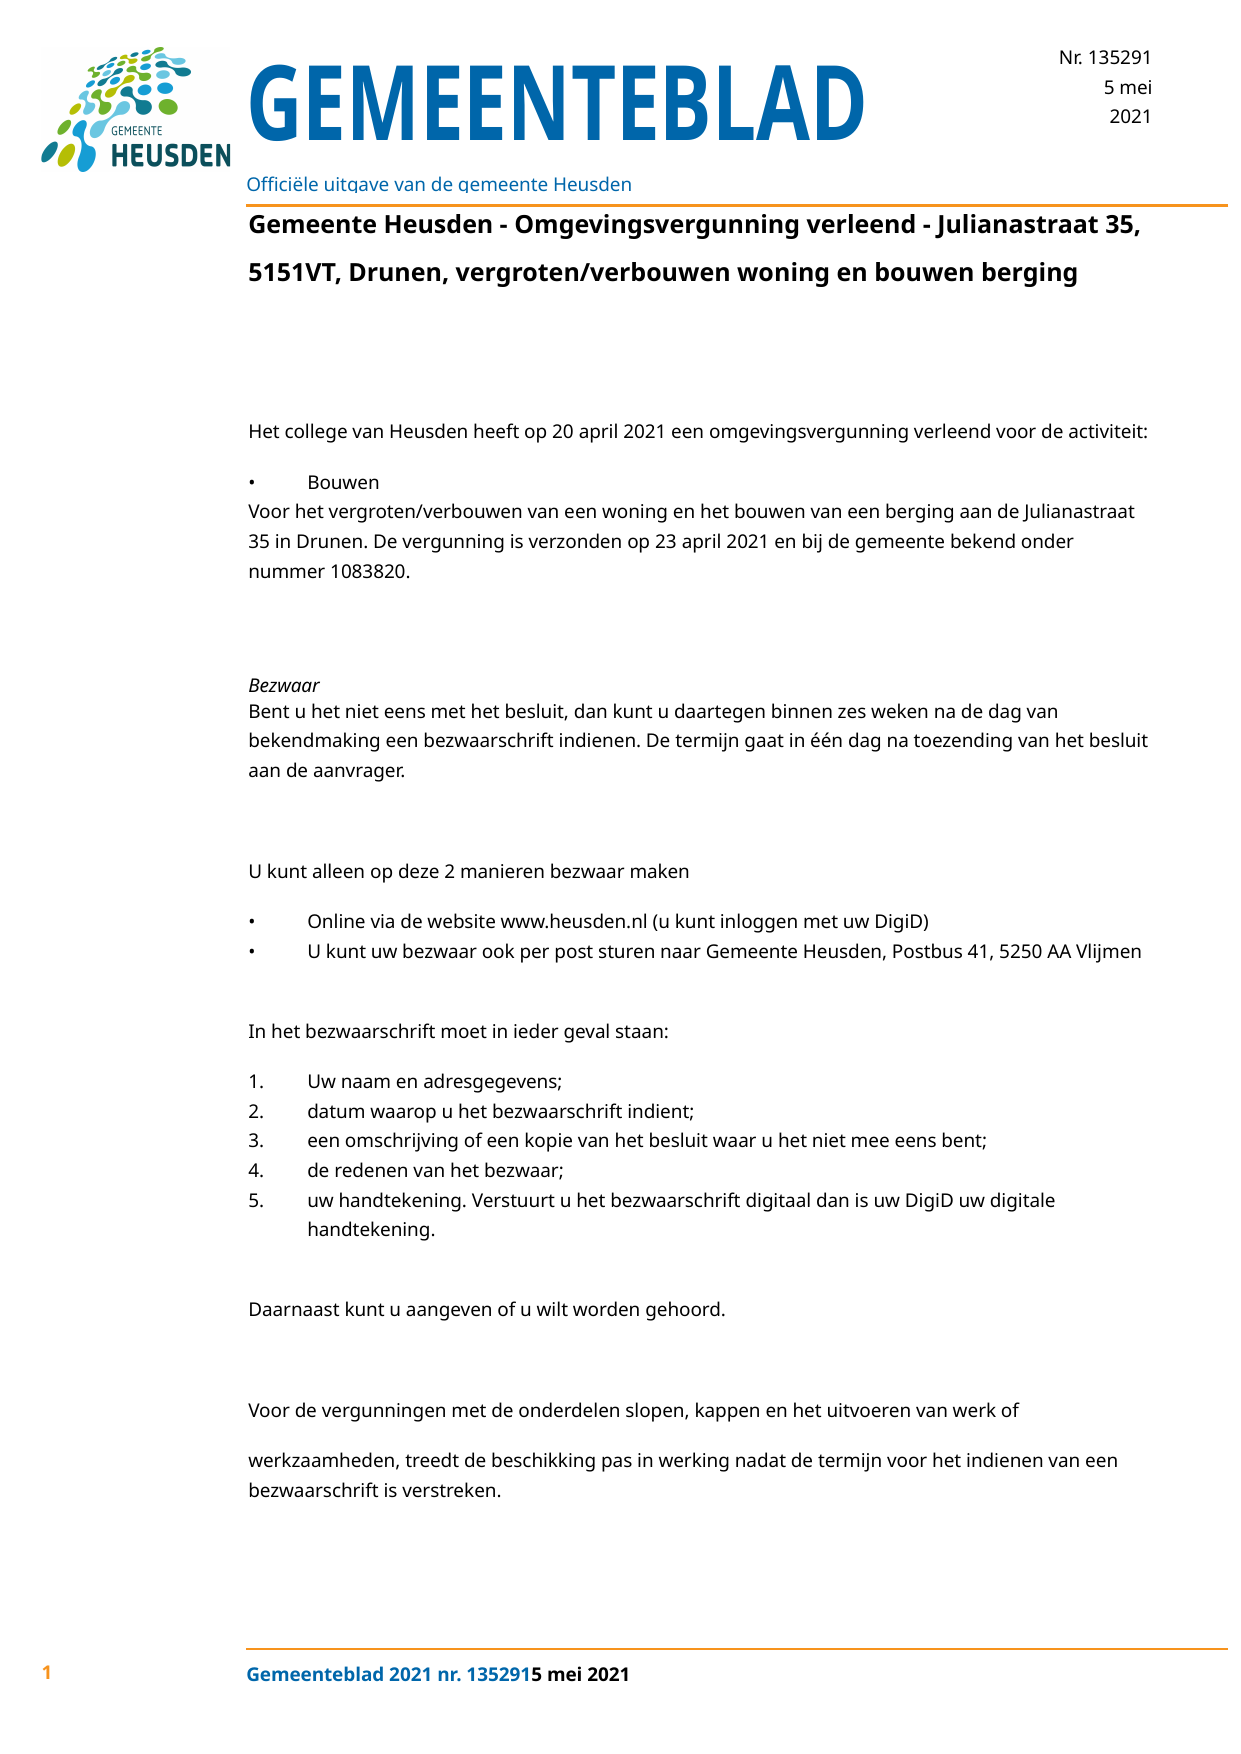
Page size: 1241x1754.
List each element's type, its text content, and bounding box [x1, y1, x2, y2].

list uw handtekening. Verstuurt u het bezwaarschrift digitaal dan is uw DigiD uw digitale handtekening. [248, 1187, 1152, 1242]
list Uw naam en adresgegevens; [248, 1068, 1152, 1094]
picture [41, 47, 231, 172]
text Voor het vergroten/verbouwen van een woning en het bouwen van een berging aan de Julianastraat 35 in Drunen. De vergunning is verzonden op 23 april 2021 en bij de gemeente bekend onder nummer 1083820. [248, 499, 1152, 584]
text Het college van Heusden heeft op 20 april 2021 een omgevingsvergunning verleend voor de activiteit: [248, 419, 1152, 444]
text Gemeente Heusden - Omgevingsvergunning verleend - Julianastraat 35, 5151VT, Drunen, vergroten/verbouwen woning en bouwen berging [248, 207, 1152, 288]
list Online via de website www.heusden.nl (u kunt inloggen met uw DigiD) [248, 908, 1152, 934]
text In het bezwaarschrift moet in ieder geval staan: [248, 1018, 1152, 1044]
text Bezwaar [248, 672, 1152, 698]
text Bent u het niet eens met het besluit, dan kunt u daartegen binnen zes weken na de dag van bekendmaking een bezwaarschrift indienen. De termijn gaat in één dag na toezending van het besluit aan de aanvrager. [248, 698, 1152, 783]
text Voor de vergunningen met de onderdelen slopen, kappen en het uitvoeren van werk of [248, 1397, 1152, 1423]
text werkzaamheden, treedt de beschikking pas in werking nadat de termijn voor het indienen van een bezwaarschrift is verstreken. [248, 1448, 1152, 1503]
list de redenen van het bezwaar; [248, 1157, 1152, 1183]
list een omschrijving of een kopie van het besluit waar u het niet mee eens bent; [248, 1128, 1152, 1153]
list U kunt uw bezwaar ook per post sturen naar Gemeente Heusden, Postbus 41, 5250 AA Vlijmen [248, 938, 1152, 964]
text Daarnaast kunt u aangeven of u wilt worden gehoord. [248, 1296, 1152, 1322]
text U kunt alleen op deze 2 manieren bezwaar maken [248, 858, 1152, 884]
list datum waarop u het bezwaarschrift indient; [248, 1098, 1152, 1124]
list Bouwen [248, 469, 1152, 495]
